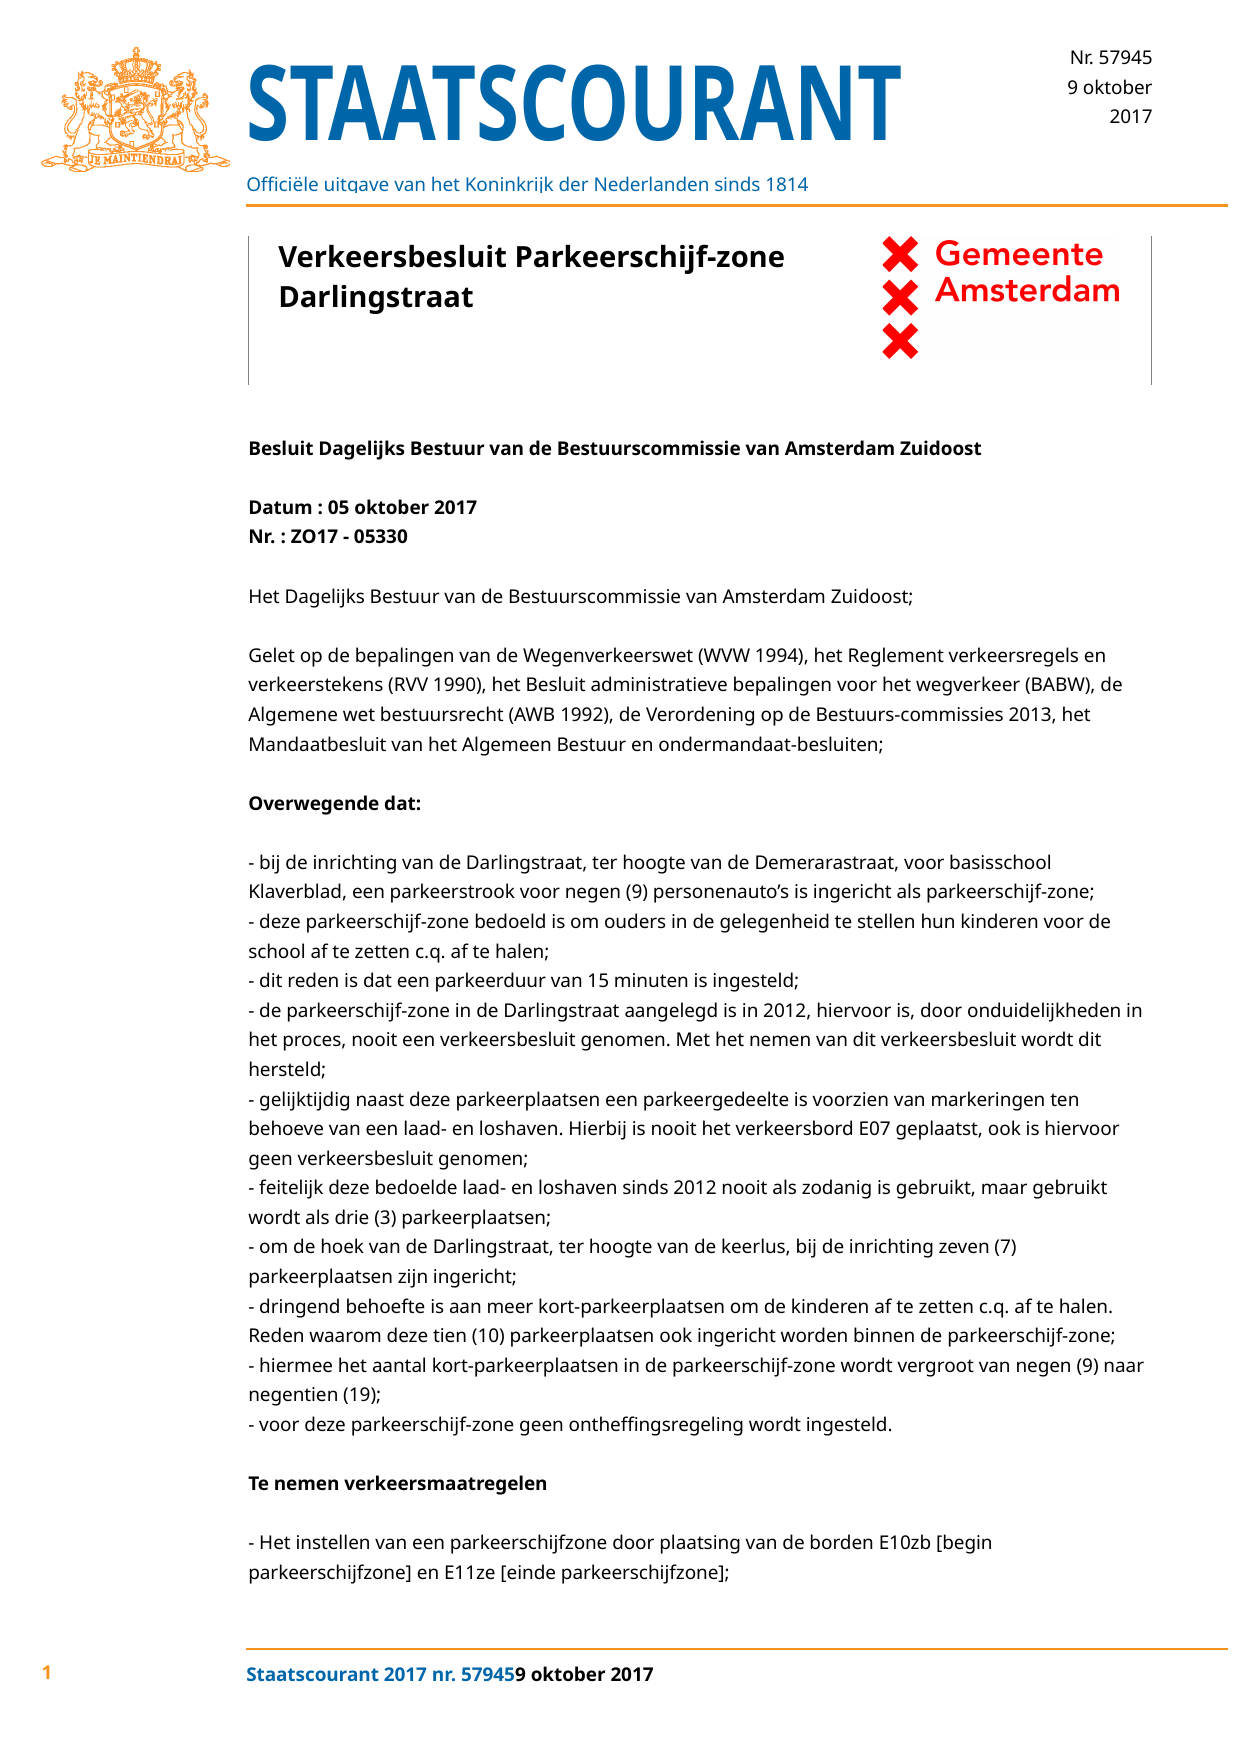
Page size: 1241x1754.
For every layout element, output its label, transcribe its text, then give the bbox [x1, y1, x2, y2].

table_header Verkeersbesluit Parkeerschijf-zone Darlingstraat [249, 236, 850, 385]
text - Het instellen van een parkeerschijfzone door plaatsing van de borden E10zb [begin parkeerschijfzone] en E11ze [einde parkeerschijfzone]; [248, 1529, 1152, 1585]
text - voor deze parkeerschijf-zone geen ontheffingsregeling wordt ingesteld. [248, 1411, 1152, 1437]
text Besluit Dagelijks Bestuur van de Bestuurscommissie van Amsterdam Zuidoost [248, 435, 1152, 461]
text - bij de inrichting van de Darlingstraat, ter hoogte van de Demerarastraat, voor basisschool Klaverblad, een parkeerstrook voor negen (9) personenauto’s is ingericht als parkeerschijf-zone; [248, 849, 1152, 904]
text Te nemen verkeersmaatregelen [248, 1470, 1152, 1496]
text Datum : 05 oktober 2017 [248, 494, 1152, 520]
text - dit reden is dat een parkeerduur van 15 minuten is ingesteld; [248, 967, 1152, 993]
text - om de hoek van de Darlingstraat, ter hoogte van de keerlus, bij de inrichting zeven (7) parkeerplaatsen zijn ingericht; [248, 1234, 1152, 1289]
text Overwegende dat: [248, 790, 1152, 816]
text - de parkeerschijf-zone in de Darlingstraat aangelegd is in 2012, hiervoor is, door onduidelijkheden in het proces, nooit een verkeersbesluit genomen. Met het nemen van dit verkeersbesluit wordt dit hersteld; [248, 997, 1152, 1082]
text - deze parkeerschijf-zone bedoeld is om ouders in de gelegenheid te stellen hun kinderen voor de school af te zetten c.q. af te halen; [248, 908, 1152, 964]
text - hiermee het aantal kort-parkeerplaatsen in de parkeerschijf-zone wordt vergroot van negen (9) naar negentien (19); [248, 1352, 1152, 1407]
text - feitelijk deze bedoelde laad- en loshaven sinds 2012 nooit als zodanig is gebruikt, maar gebruikt wordt als drie (3) parkeerplaatsen; [248, 1174, 1152, 1230]
text Gelet op de bepalingen van de Wegenverkeerswet (WVW 1994), het Reglement verkeersregels en verkeerstekens (RVV 1990), het Besluit administratieve bepalingen voor het wegverkeer (BABW), de Algemene wet bestuursrecht (AWB 1992), de Verordening op de Bestuurs-commissies 2013, het Mandaatbesluit van het Algemeen Bestuur en ondermandaat-besluiten; [248, 642, 1152, 757]
table_header [850, 236, 1151, 385]
picture [41, 47, 231, 172]
picture [882, 236, 1119, 359]
text Nr. : ZO17 - 05330 [248, 524, 1152, 549]
text - dringend behoefte is aan meer kort-parkeerplaatsen om de kinderen af te zetten c.q. af te halen. Reden waarom deze tien (10) parkeerplaatsen ook ingericht worden binnen de parkeerschijf-zone; [248, 1293, 1152, 1348]
text - gelijktijdig naast deze parkeerplaatsen een parkeergedeelte is voorzien van markeringen ten behoeve van een laad- en loshaven. Hierbij is nooit het verkeersbord E07 geplaatst, ook is hiervoor geen verkeersbesluit genomen; [248, 1086, 1152, 1171]
text Het Dagelijks Bestuur van de Bestuurscommissie van Amsterdam Zuidoost; [248, 583, 1152, 609]
